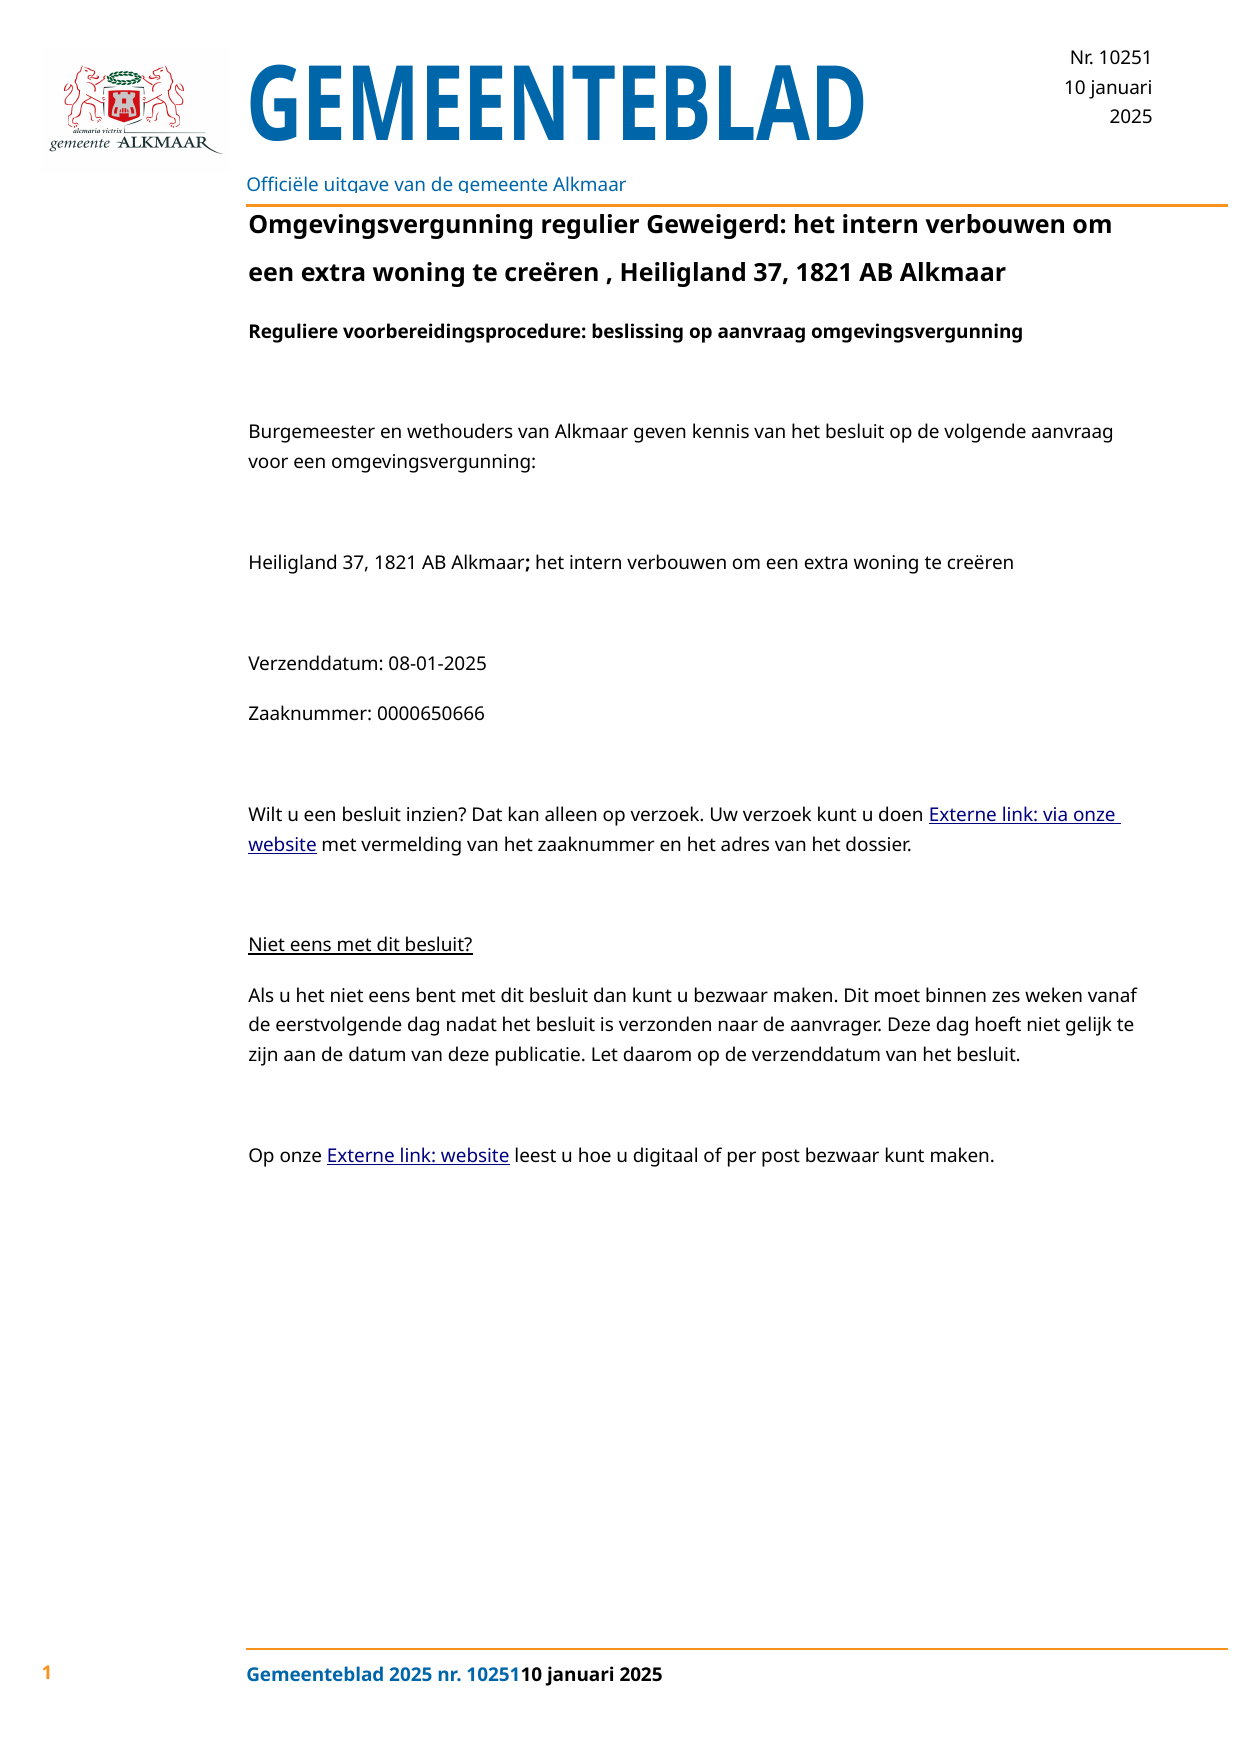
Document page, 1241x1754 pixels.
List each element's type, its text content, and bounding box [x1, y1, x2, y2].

text Wilt u een besluit inzien? Dat kan alleen op verzoek. Uw verzoek kunt u doen Externe link: via onze website met vermelding van het zaaknummer en het adres van het dossier. [248, 801, 1152, 857]
text Als u het niet eens bent met dit besluit dan kunt u bezwaar maken. Dit moet binnen zes weken vanaf de eerstvolgende dag nadat het besluit is verzonden naar de aanvrager. Deze dag hoeft niet gelijk te zijn aan de datum van deze publicatie. Let daarom op de verzenddatum van het besluit. [248, 982, 1152, 1067]
text Heiligland 37, 1821 AB Alkmaar; het intern verbouwen om een extra woning te creëren [248, 549, 1152, 575]
picture [41, 47, 231, 172]
text Verzenddatum: 08-01-2025 [248, 650, 1152, 676]
text Zaaknummer: 0000650666 [248, 700, 1152, 726]
text Omgevingsvergunning regulier Geweigerd: het intern verbouwen om een extra woning te creëren , Heiligland 37, 1821 AB Alkmaar [248, 207, 1152, 288]
text Burgemeester en wethouders van Alkmaar geven kennis van het besluit op de volgende aanvraag voor een omgevingsvergunning: [248, 419, 1152, 474]
text Reguliere voorbereidingsprocedure: beslissing op aanvraag omgevingsvergunning [248, 318, 1152, 344]
text Op onze Externe link: website leest u hoe u digitaal of per post bezwaar kunt maken. [248, 1142, 1152, 1168]
text Niet eens met dit besluit? [248, 932, 1152, 957]
